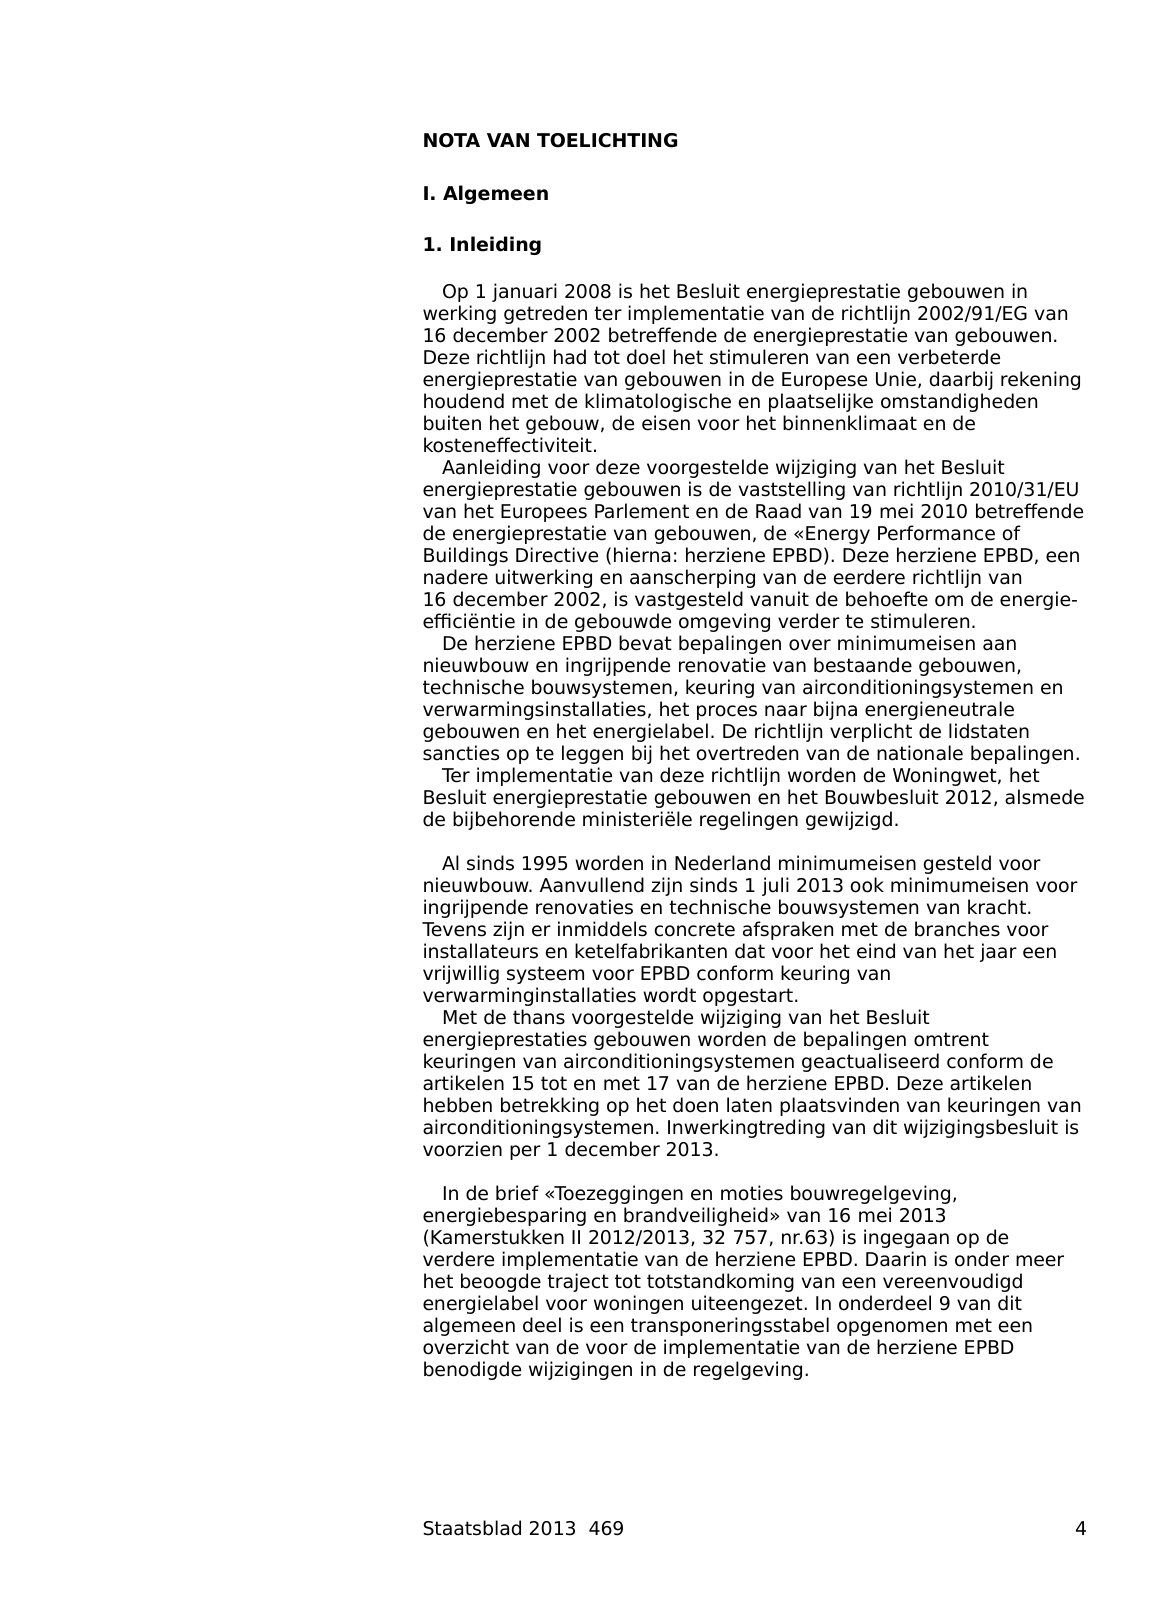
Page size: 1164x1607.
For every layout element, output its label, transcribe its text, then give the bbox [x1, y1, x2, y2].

text In de brief «Toezeggingen en moties bouwregelgeving, energiebesparing en brandveiligheid» van 16 mei 2013 (Kamerstukken II 2012/2013, 32 757, nr.63) is ingegaan op de verdere implementatie van de herziene EPBD. Daarin is onder meer het beoogde traject tot totstandkoming van een vereenvoudigd energielabel voor woningen uiteengezet. In onderdeel 9 van dit algemeen deel is een transponeringsstabel opgenomen met een overzicht van de voor de implementatie van de herziene EPBD benodigde wijzigingen in de regelgeving. [422, 1183, 1087, 1381]
text Ter implementatie van deze richtlijn worden de Woningwet, het Besluit energieprestatie gebouwen en het Bouwbesluit 2012, alsmede de bijbehorende ministeriële regelingen gewijzigd. [422, 765, 1087, 831]
text Aanleiding voor deze voorgestelde wijziging van het Besluit energieprestatie gebouwen is de vaststelling van richtlijn 2010/31/EU van het Europees Parlement en de Raad van 19 mei 2010 betreffende de energieprestatie van gebouwen, de «Energy Performance of Buildings Directive (hierna: herziene EPBD). Deze herziene EPBD, een nadere uitwerking en aanscherping van de eerdere richtlijn van 16 december 2002, is vastgesteld vanuit de behoefte om de energie-efficiëntie in de gebouwde omgeving verder te stimuleren. [422, 457, 1087, 633]
subtitle 1. Inleiding [422, 234, 1087, 256]
text De herziene EPBD bevat bepalingen over minimumeisen aan nieuwbouw en ingrijpende renovatie van bestaande gebouwen, technische bouwsystemen, keuring van airconditioningsystemen en verwarmingsinstallaties, het proces naar bijna energieneutrale gebouwen en het energielabel. De richtlijn verplicht de lidstaten sancties op te leggen bij het overtreden van de nationale bepalingen. [422, 633, 1087, 765]
text Al sinds 1995 worden in Nederland minimumeisen gesteld voor nieuwbouw. Aanvullend zijn sinds 1 juli 2013 ook minimumeisen voor ingrijpende renovaties en technische bouwsystemen van kracht. Tevens zijn er inmiddels concrete afspraken met de branches voor installateurs en ketelfabrikanten dat voor het eind van het jaar een vrijwillig systeem voor EPBD conform keuring van verwarminginstallaties wordt opgestart. [422, 853, 1087, 1007]
text Op 1 januari 2008 is het Besluit energieprestatie gebouwen in werking getreden ter implementatie van de richtlijn 2002/91/EG van 16 december 2002 betreffende de energieprestatie van gebouwen. Deze richtlijn had tot doel het stimuleren van een verbeterde energieprestatie van gebouwen in de Europese Unie, daarbij rekening houdend met de klimatologische en plaatselijke omstandigheden buiten het gebouw, de eisen voor het binnenklimaat en de kosteneffectiviteit. [422, 281, 1087, 457]
text Met de thans voorgestelde wijziging van het Besluit energieprestaties gebouwen worden de bepalingen omtrent keuringen van airconditioningsystemen geactualiseerd conform de artikelen 15 tot en met 17 van de herziene EPBD. Deze artikelen hebben betrekking op het doen laten plaatsvinden van keuringen van airconditioningsystemen. Inwerkingtreding van dit wijzigingsbesluit is voorzien per 1 december 2013. [422, 1007, 1087, 1161]
subtitle I. Algemeen [422, 182, 1087, 204]
subtitle NOTA VAN TOELICHTING [422, 130, 1087, 152]
